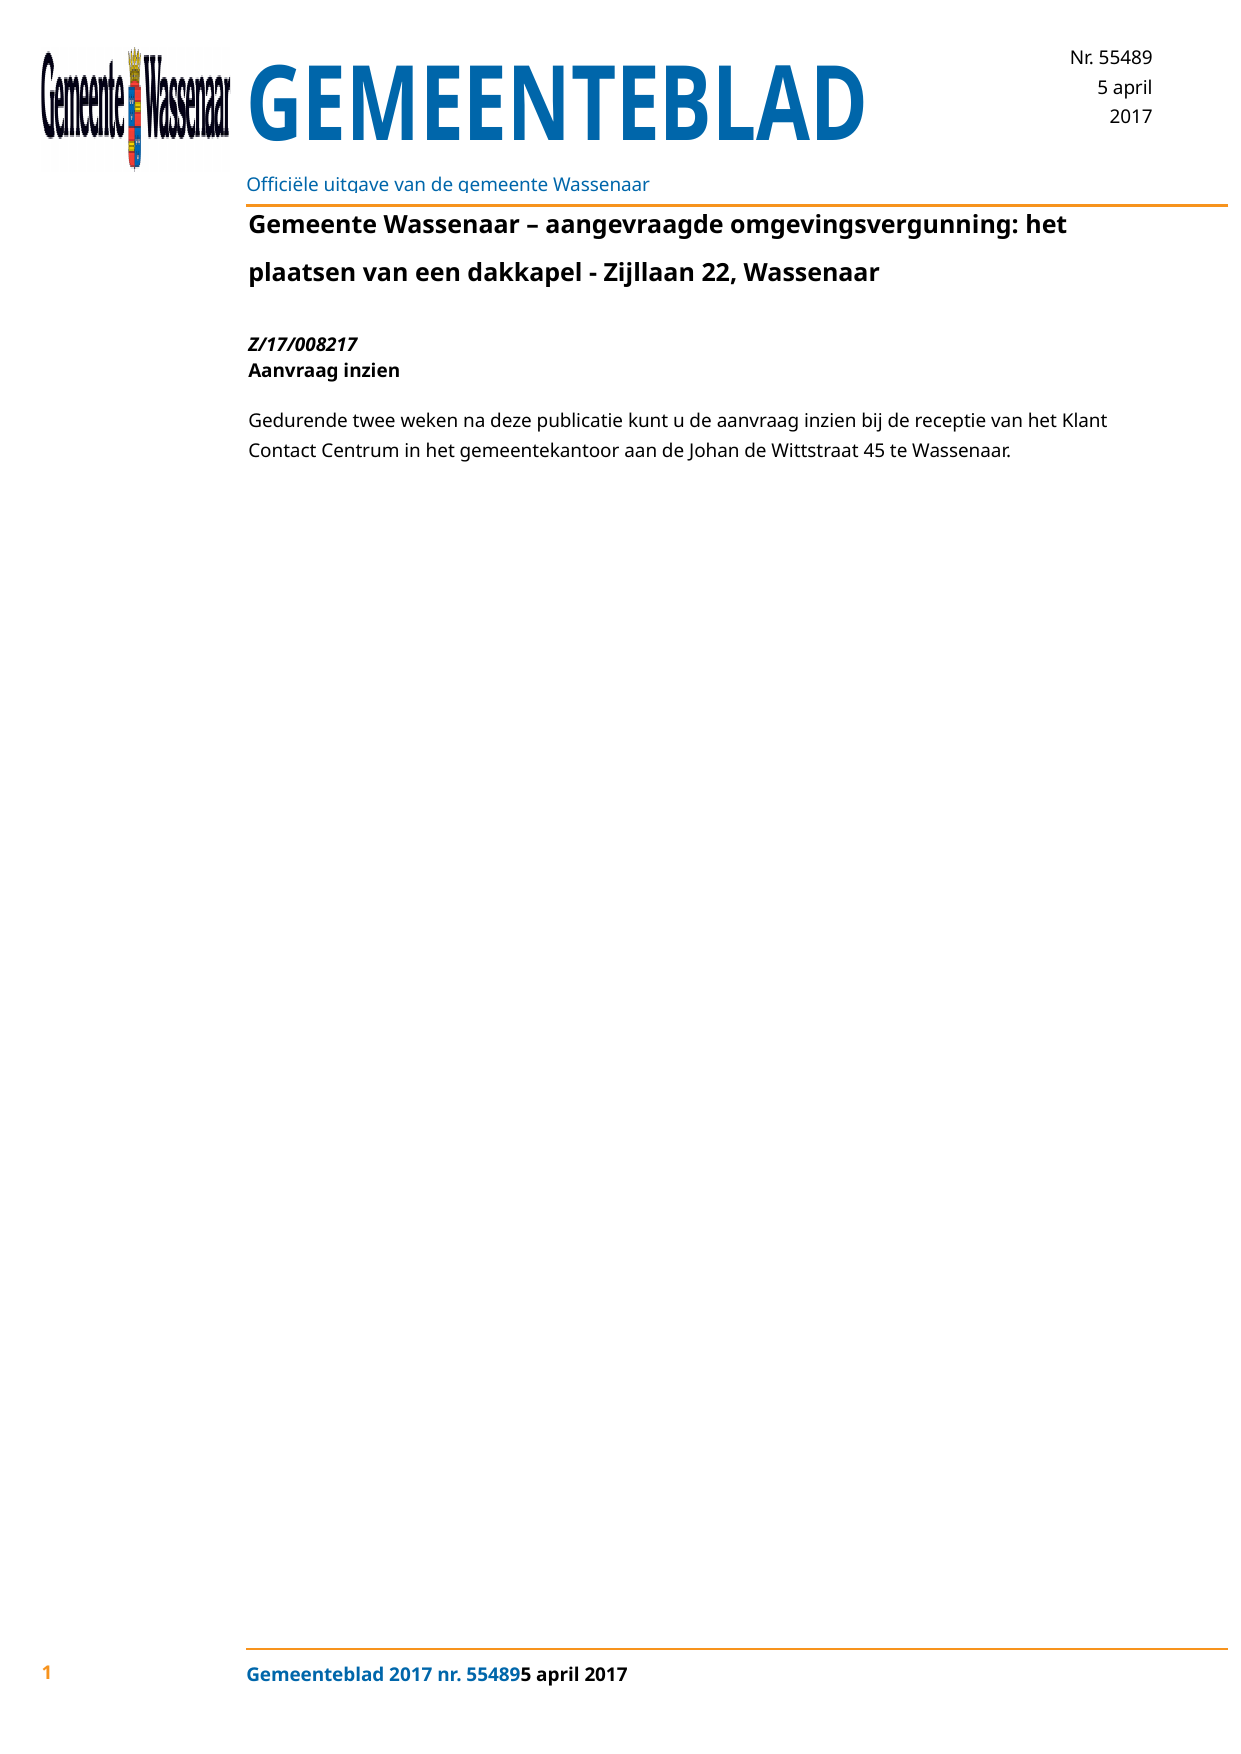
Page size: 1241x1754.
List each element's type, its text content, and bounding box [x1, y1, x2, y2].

text Z/17/008217 [248, 331, 1152, 357]
picture [41, 47, 231, 172]
text Gemeente Wassenaar – aangevraagde omgevingsvergunning: het plaatsen van een dakkapel - Zijllaan 22, Wassenaar [248, 207, 1152, 288]
text Aanvraag inzien [248, 357, 1152, 383]
text Gedurende twee weken na deze publicatie kunt u de aanvraag inzien bij de receptie van het Klant Contact Centrum in het gemeentekantoor aan de Johan de Wittstraat 45 te Wassenaar. [248, 408, 1152, 463]
